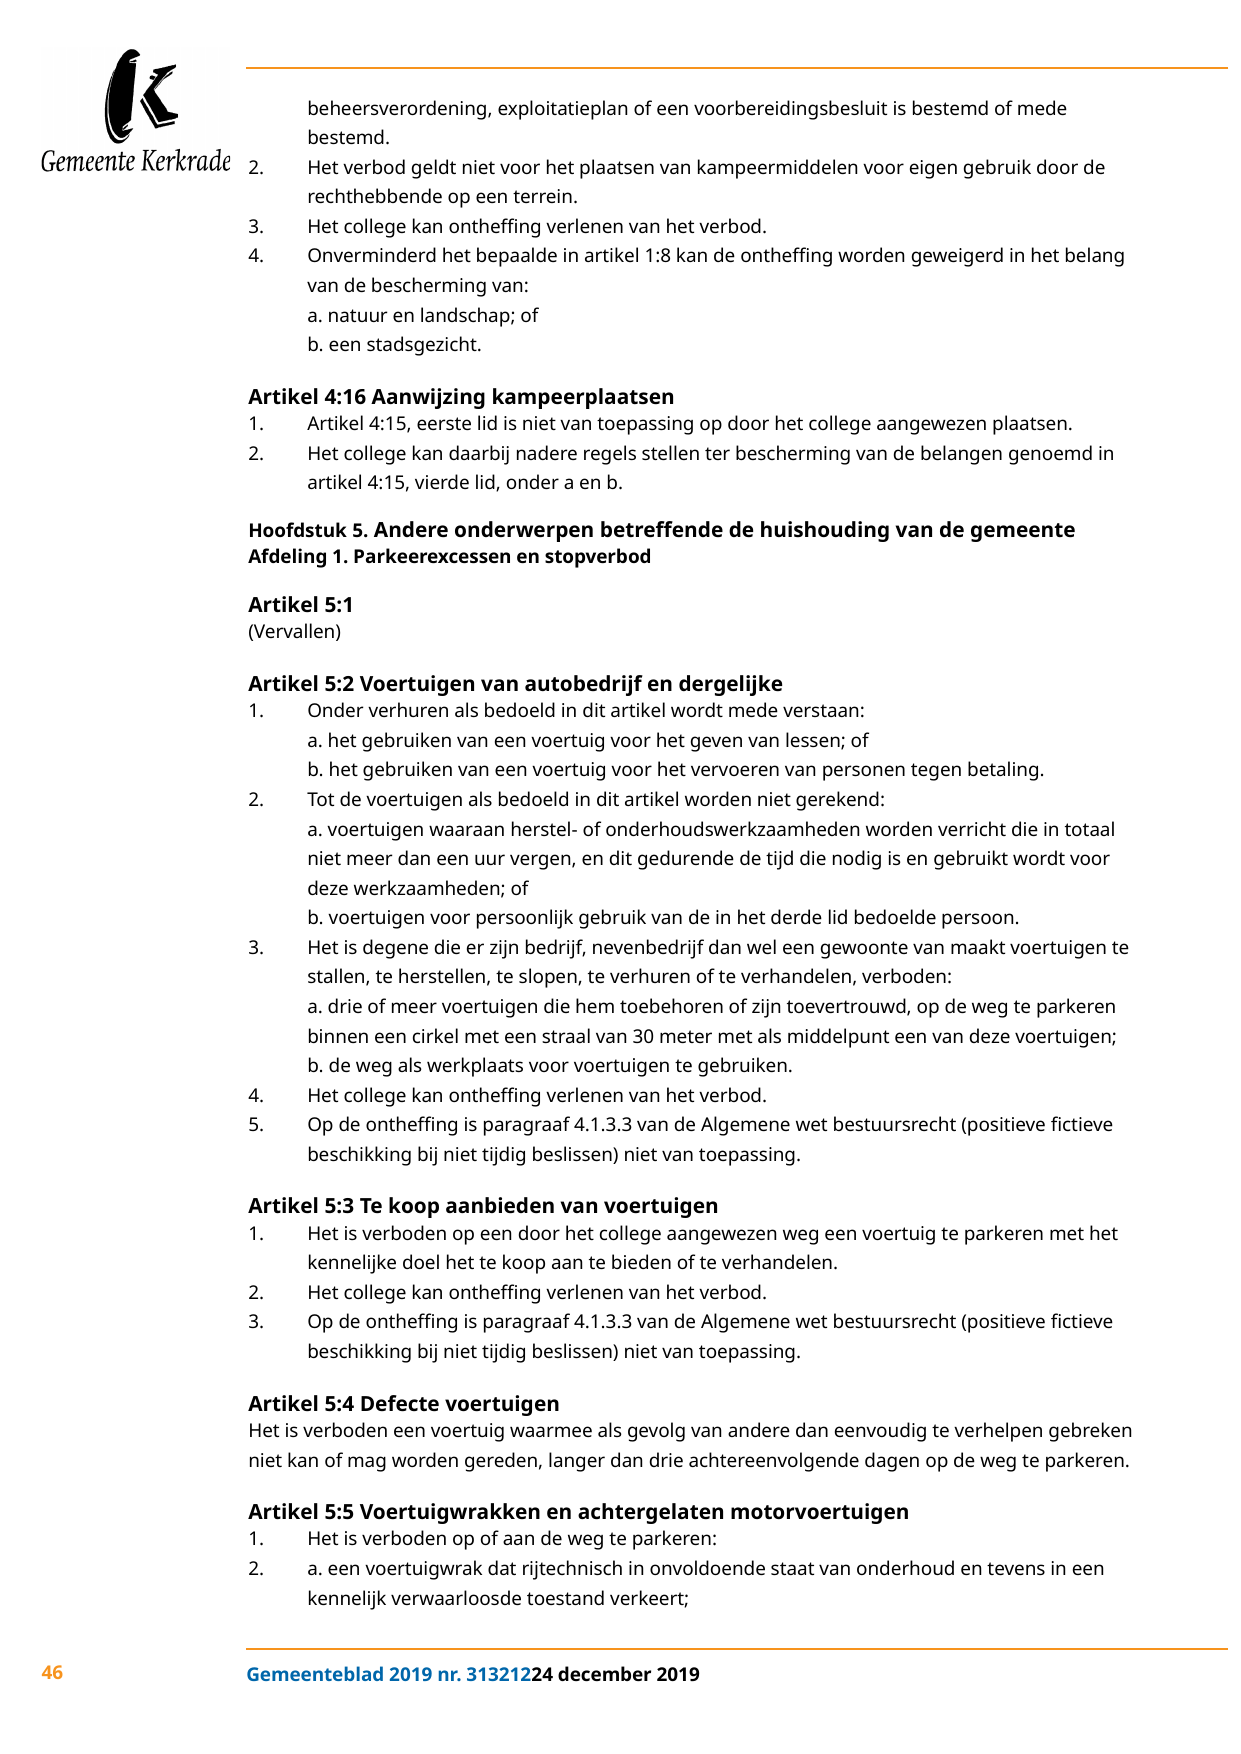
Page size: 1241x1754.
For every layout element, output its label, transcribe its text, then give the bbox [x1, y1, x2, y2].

text Artikel 5:1 [248, 590, 1152, 618]
text Artikel 5:4 Defecte voertuigen [248, 1389, 1152, 1417]
text Het is verboden een voertuig waarmee als gevolg van andere dan eenvoudig te verhelpen gebreken niet kan of mag worden gereden, langer dan drie achtereenvolgende dagen op de weg te parkeren. [248, 1417, 1152, 1472]
list Tot de voertuigen als bedoeld in dit artikel worden niet gerekend: [248, 786, 1152, 812]
list b. voertuigen voor persoonlijk gebruik van de in het derde lid bedoelde persoon. [248, 904, 1152, 930]
list a. voertuigen waaraan herstel- of onderhoudswerkzaamheden worden verricht die in totaal niet meer dan een uur vergen, en dit gedurende de tijd die nodig is en gebruikt wordt voor deze werkzaamheden; of [248, 816, 1152, 901]
list b. de weg als werkplaats voor voertuigen te gebruiken. [248, 1052, 1152, 1078]
list Op de ontheffing is paragraaf 4.1.3.3 van de Algemene wet bestuursrecht (positieve fictieve beschikking bij niet tijdig beslissen) niet van toepassing. [248, 1112, 1152, 1167]
text Hoofdstuk 5. Andere onderwerpen betreffende de huishouding van de gemeente [248, 515, 1152, 543]
list Het college kan ontheffing verlenen van het verbod. [248, 1279, 1152, 1305]
text Artikel 4:16 Aanwijzing kampeerplaatsen [248, 382, 1152, 410]
list Het college kan ontheffing verlenen van het verbod. [248, 1082, 1152, 1108]
list a. het gebruiken van een voertuig voor het geven van lessen; of [248, 727, 1152, 753]
list Artikel 4:15, eerste lid is niet van toepassing op door het college aangewezen plaatsen. [248, 410, 1152, 436]
list Het is verboden op of aan de weg te parkeren: [248, 1526, 1152, 1551]
list a. een voertuigwrak dat rijtechnisch in onvoldoende staat van onderhoud en tevens in een kennelijk verwaarloosde toestand verkeert; [248, 1555, 1152, 1611]
list Het is verboden op een door het college aangewezen weg een voertuig te parkeren met het kennelijke doel het te koop aan te bieden of te verhandelen. [248, 1220, 1152, 1275]
list a. natuur en landschap; of [248, 302, 1152, 328]
list Het is degene die er zijn bedrijf, nevenbedrijf dan wel een gewoonte van maakt voertuigen te stallen, te herstellen, te slopen, te verhuren of te verhandelen, verboden: [248, 934, 1152, 989]
list b. een stadsgezicht. [248, 331, 1152, 357]
list Het college kan daarbij nadere regels stellen ter bescherming van de belangen genoemd in artikel 4:15, vierde lid, onder a en b. [248, 440, 1152, 495]
list Onverminderd het bepaalde in artikel 1:8 kan de ontheffing worden geweigerd in het belang van de bescherming van: [248, 243, 1152, 298]
list Op de ontheffing is paragraaf 4.1.3.3 van de Algemene wet bestuursrecht (positieve fictieve beschikking bij niet tijdig beslissen) niet van toepassing. [248, 1309, 1152, 1364]
picture [41, 47, 231, 172]
text (Vervallen) [248, 618, 1152, 644]
text Artikel 5:3 Te koop aanbieden van voertuigen [248, 1192, 1152, 1220]
list Het college kan ontheffing verlenen van het verbod. [248, 213, 1152, 239]
list Het verbod geldt niet voor het plaatsen van kampeermiddelen voor eigen gebruik door de rechthebbende op een terrein. [248, 154, 1152, 209]
list beheersverordening, exploitatieplan of een voorbereidingsbesluit is bestemd of mede bestemd. [248, 95, 1152, 150]
text Artikel 5:2 Voertuigen van autobedrijf en dergelijke [248, 669, 1152, 697]
list Onder verhuren als bedoeld in dit artikel wordt mede verstaan: [248, 697, 1152, 723]
text Afdeling 1. Parkeerexcessen en stopverbod [248, 543, 1152, 569]
text Artikel 5:5 Voertuigwrakken en achtergelaten motorvoertuigen [248, 1497, 1152, 1526]
list b. het gebruiken van een voertuig voor het vervoeren van personen tegen betaling. [248, 757, 1152, 782]
list a. drie of meer voertuigen die hem toebehoren of zijn toevertrouwd, op de weg te parkeren binnen een cirkel met een straal van 30 meter met als middelpunt een van deze voertuigen; [248, 993, 1152, 1048]
